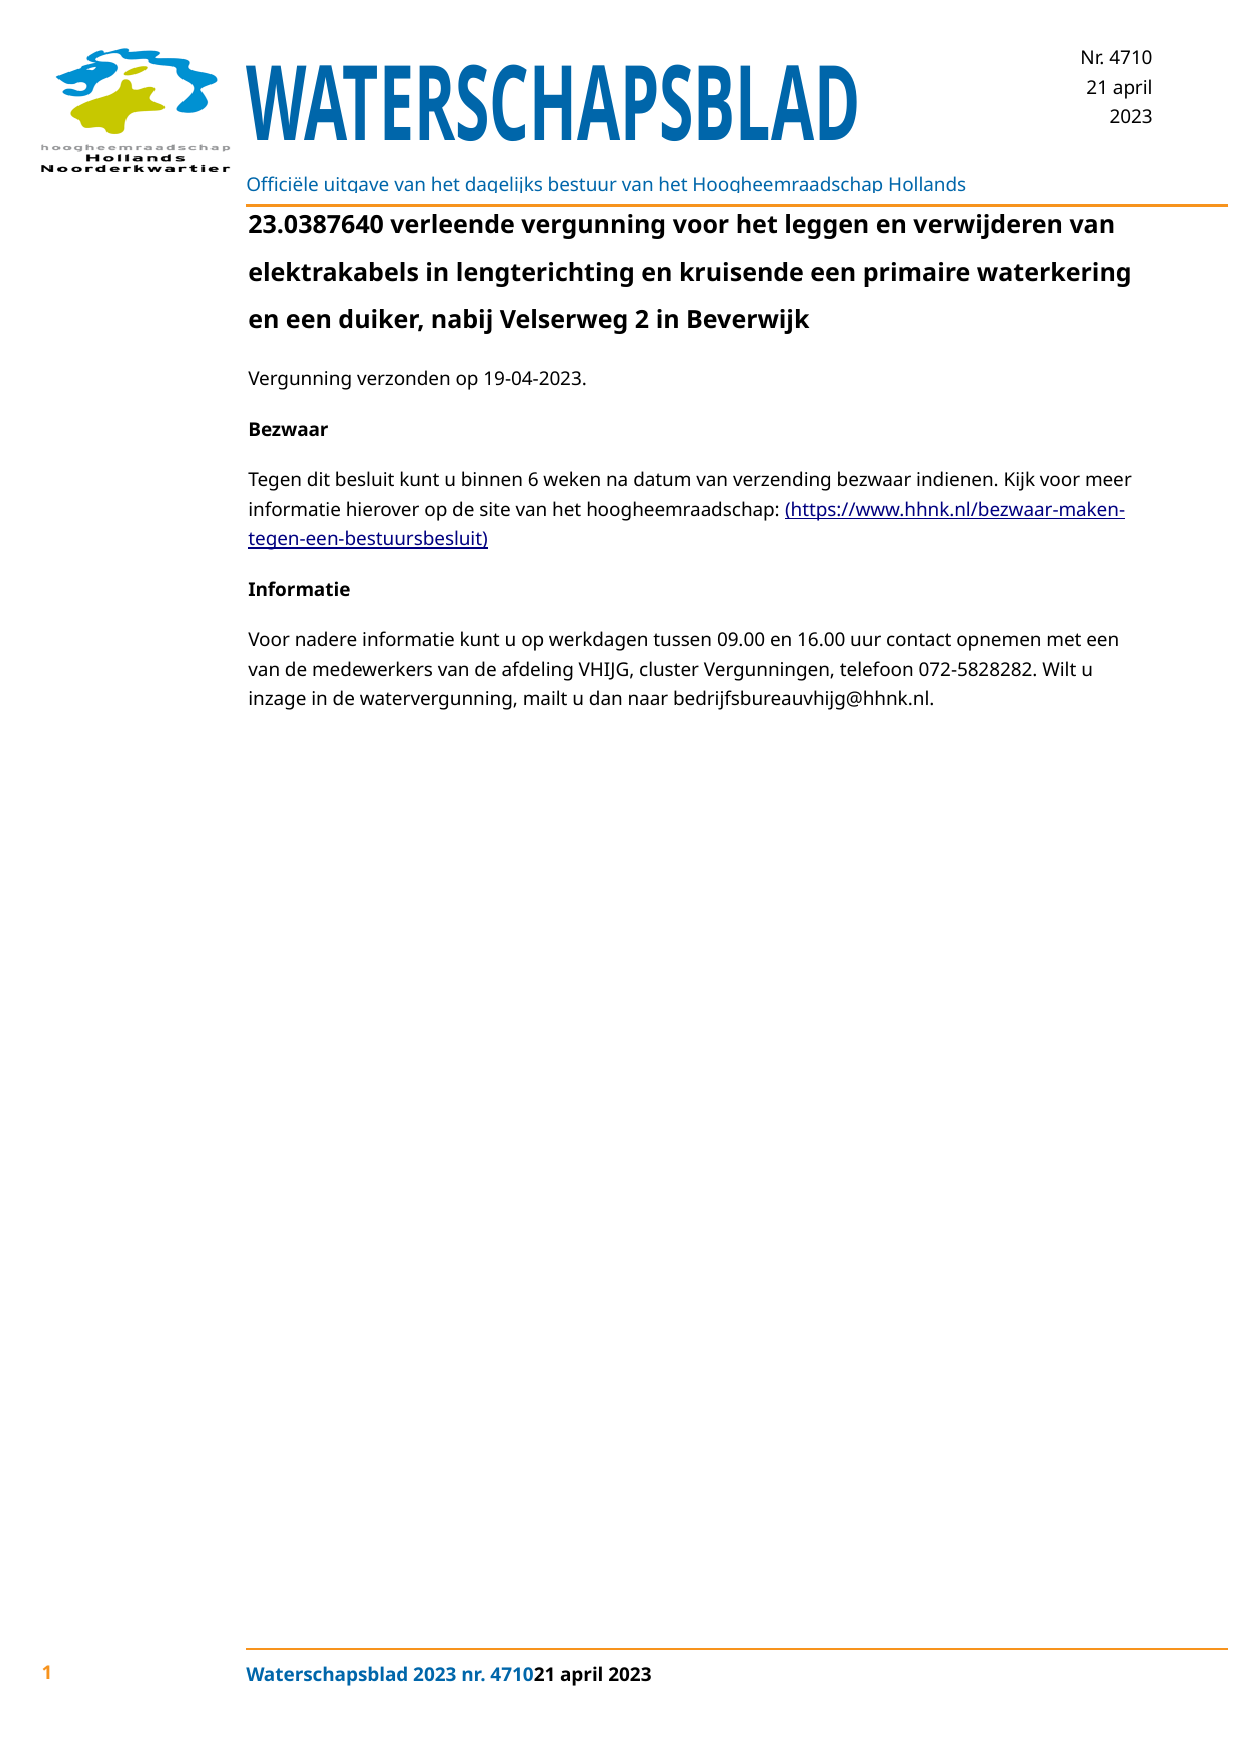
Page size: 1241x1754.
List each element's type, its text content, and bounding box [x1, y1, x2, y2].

picture [41, 47, 231, 172]
text Voor nadere informatie kunt u op werkdagen tussen 09.00 en 16.00 uur contact opnemen met een van de medewerkers van de afdeling VHIJG, cluster Vergunningen, telefoon 072-5828282. Wilt u inzage in de watervergunning, mailt u dan naar bedrijfsbureauvhijg@hhnk.nl. [248, 626, 1152, 711]
text Informatie [248, 576, 1152, 602]
text Vergunning verzonden op 19-04-2023. [248, 366, 1152, 391]
text 23.0387640 verleende vergunning voor het leggen en verwijderen van elektrakabels in lengterichting en kruisende een primaire waterkering en een duiker, nabij Velserweg 2 in Beverwijk [248, 207, 1152, 336]
text Bezwaar [248, 416, 1152, 442]
text Tegen dit besluit kunt u binnen 6 weken na datum van verzending bezwaar indienen. Kijk voor meer informatie hierover op de site van het hoogheemraadschap: (https://www.hhnk.nl/bezwaar-maken-tegen-een-bestuursbesluit) [248, 466, 1152, 551]
